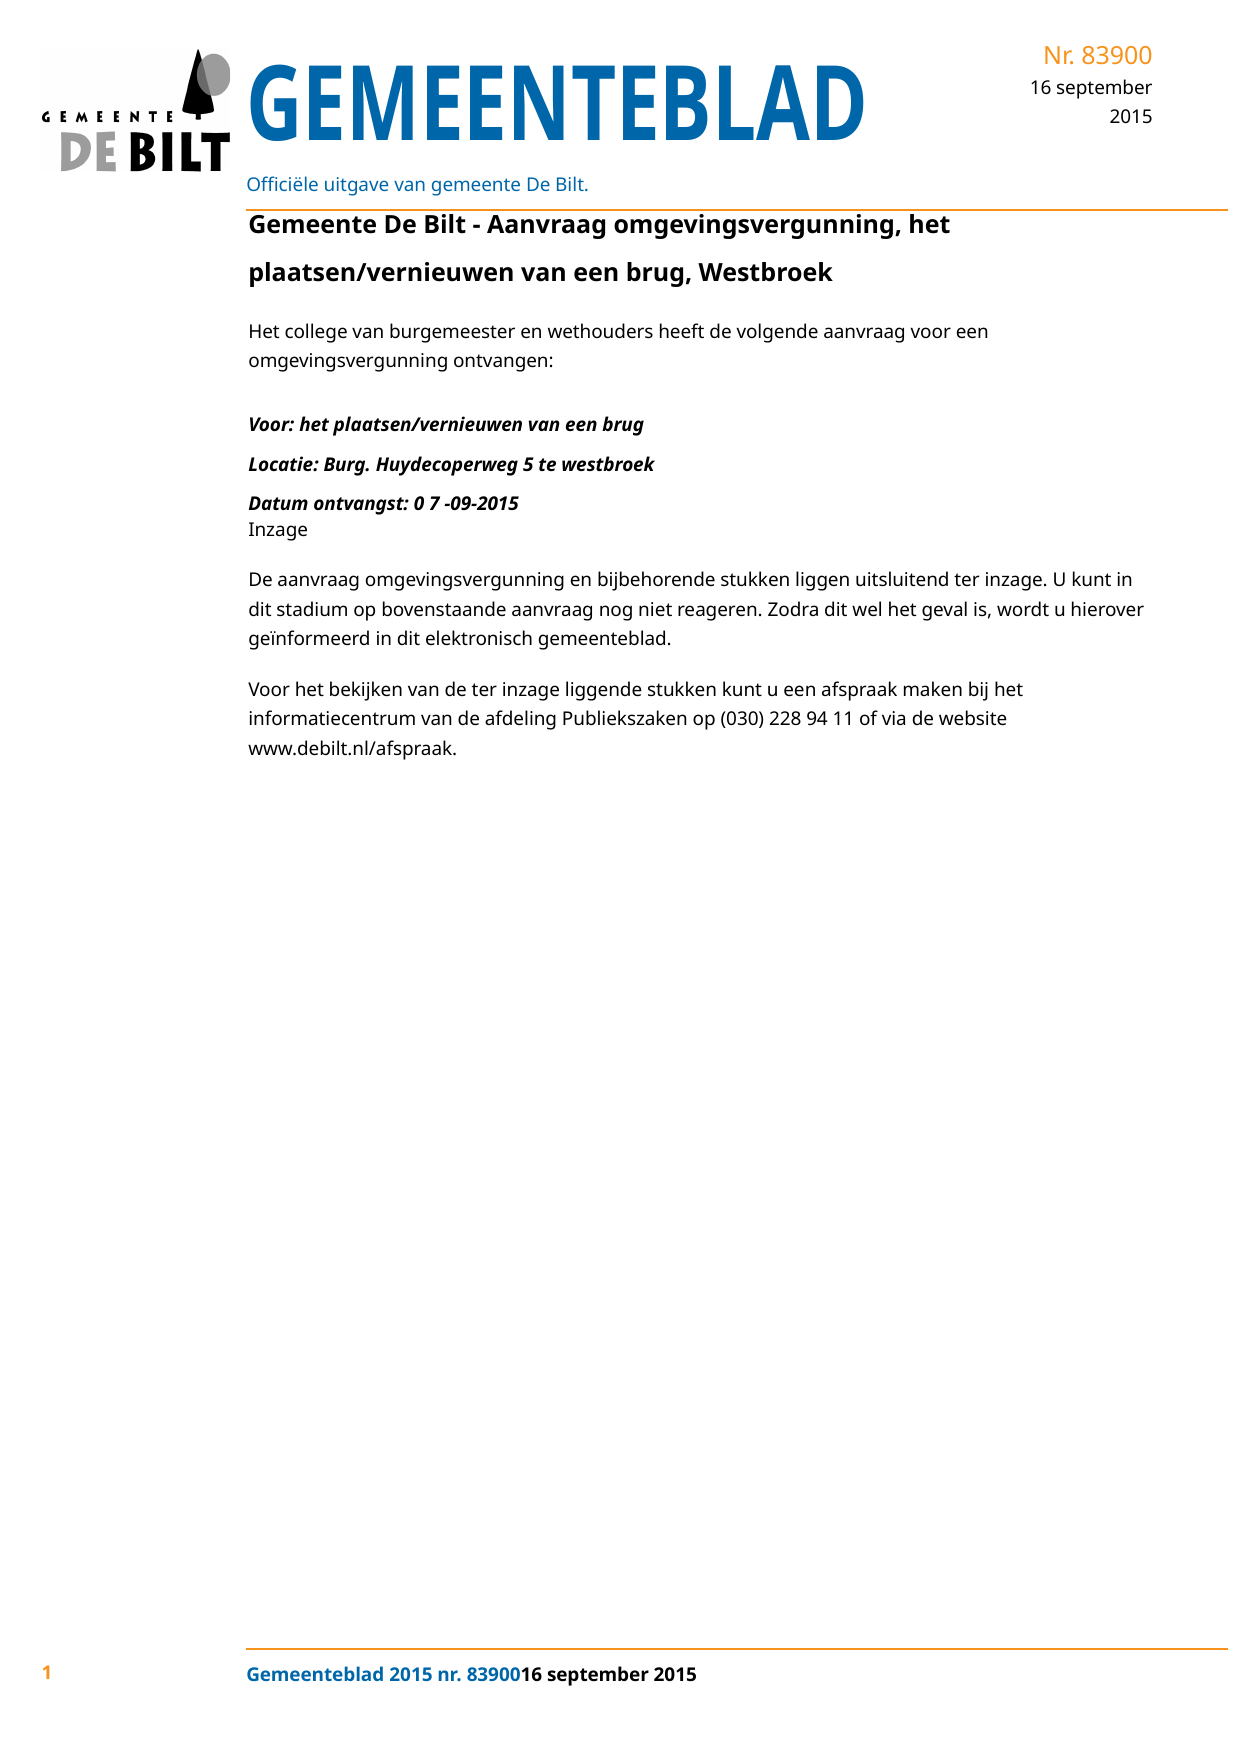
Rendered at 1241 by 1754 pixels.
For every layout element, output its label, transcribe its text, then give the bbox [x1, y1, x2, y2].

text Datum ontvangst: 0 7 -09-2015 [248, 490, 1152, 516]
text Voor het bekijken van de ter inzage liggende stukken kunt u een afspraak maken bij het informatiecentrum van de afdeling Publiekszaken op (030) 228 94 11 of via de website www.debilt.nl/afspraak. [248, 676, 1152, 761]
picture [41, 47, 231, 172]
text Voor: het plaatsen/vernieuwen van een brug [248, 411, 1152, 437]
text De aanvraag omgevingsvergunning en bijbehorende stukken liggen uitsluitend ter inzage. U kunt in dit stadium op bovenstaande aanvraag nog niet reageren. Zodra dit wel het geval is, wordt u hierover geïnformeerd in dit elektronisch gemeenteblad. [248, 566, 1152, 651]
text Gemeente De Bilt - Aanvraag omgevingsvergunning, het plaatsen/vernieuwen van een brug, Westbroek [248, 211, 1152, 288]
text Locatie: Burg. Huydecoperweg 5 te westbroek [248, 451, 1152, 476]
text Inzage [248, 516, 1152, 541]
text Het college van burgemeester en wethouders heeft de volgende aanvraag voor een omgevingsvergunning ontvangen: [248, 318, 1152, 373]
